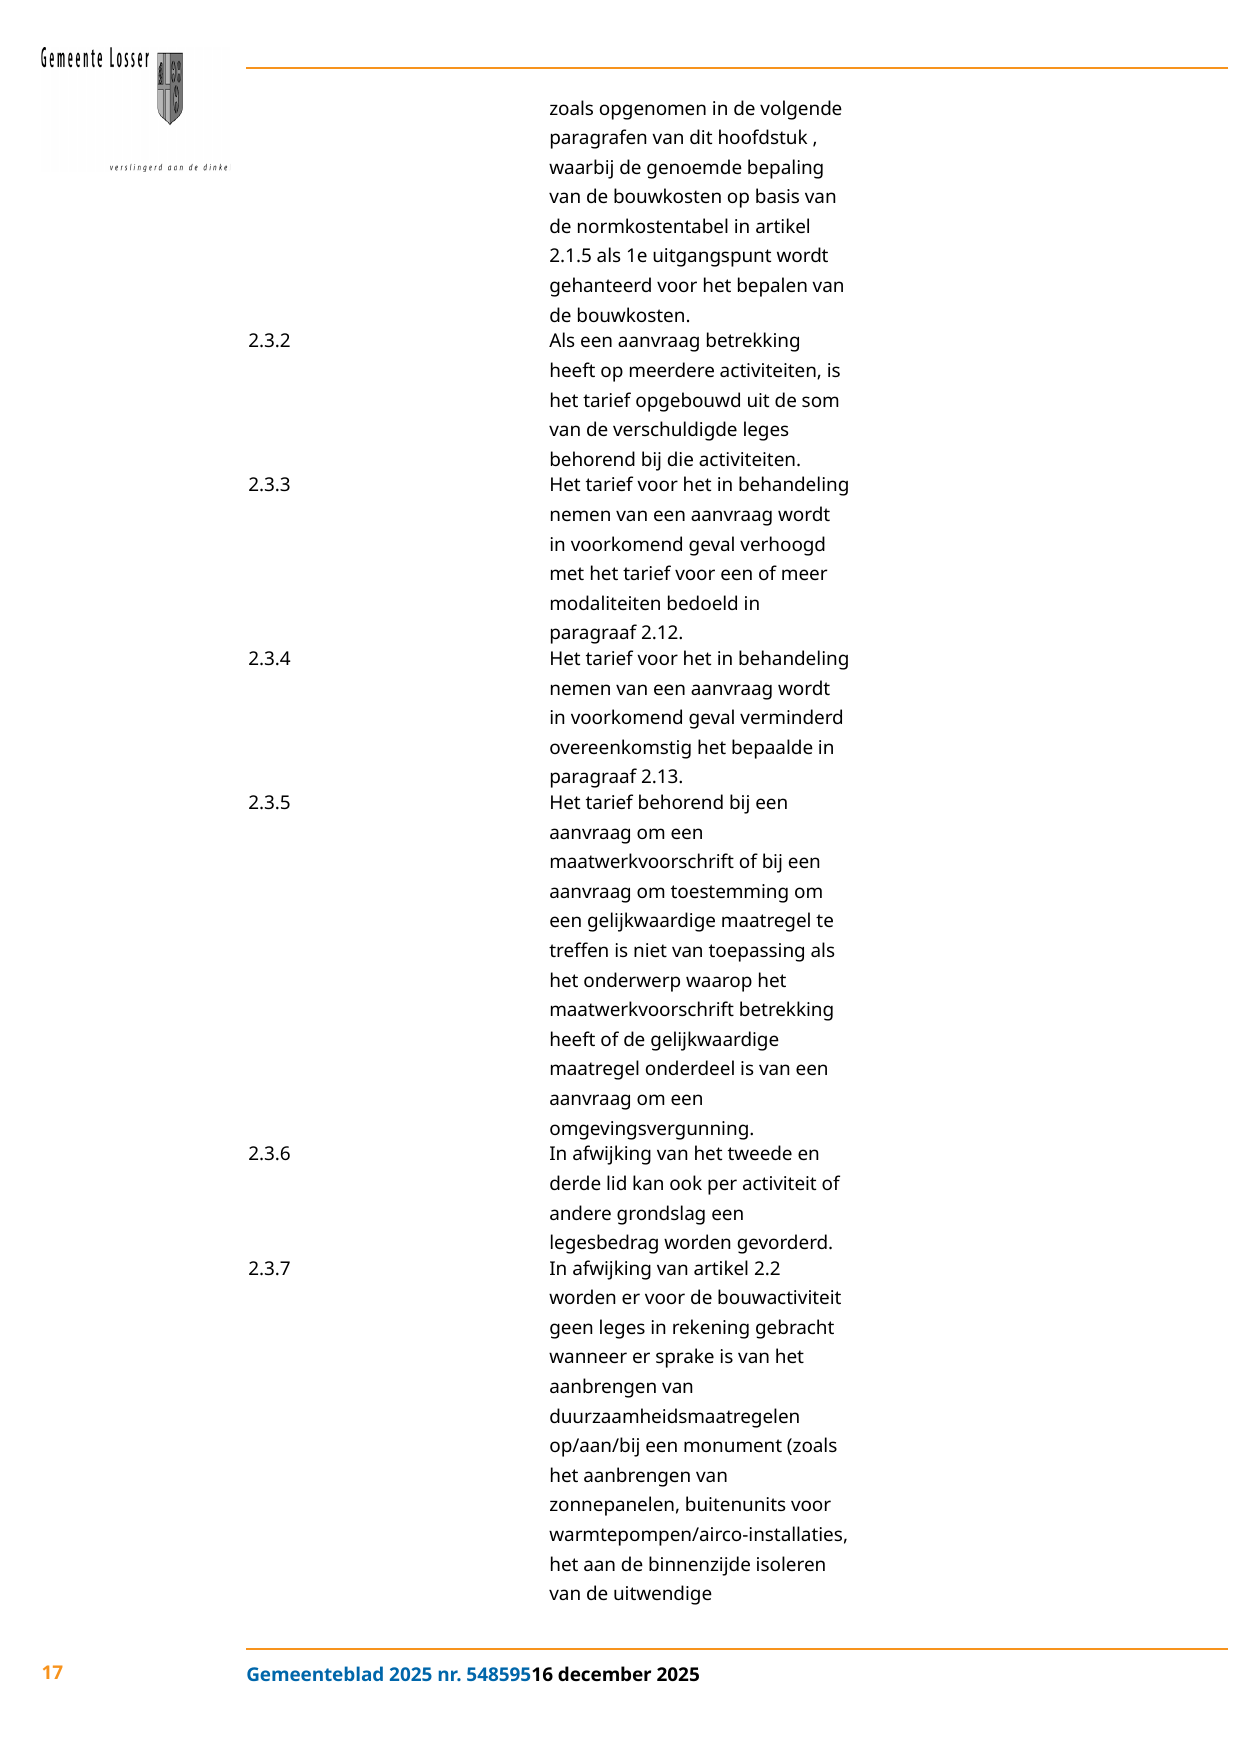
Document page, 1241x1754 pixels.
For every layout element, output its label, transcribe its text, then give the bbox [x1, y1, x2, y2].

table_cell Het tarief voor het in behandeling nemen van een aanvraag wordt in voorkomend geval verminderd overeenkomstig het bepaalde in paragraaf 2.13. [549, 645, 850, 789]
table_cell [850, 645, 1152, 789]
table_cell [850, 328, 1152, 472]
table_cell [248, 95, 549, 328]
table_cell 2.3.5 [248, 789, 549, 1141]
table_cell [850, 1141, 1152, 1255]
picture [41, 47, 231, 172]
table_cell [850, 789, 1152, 1141]
table_cell 2.3.2 [248, 328, 549, 472]
table_cell [850, 95, 1152, 328]
table_cell In afwijking van artikel 2.2 worden er voor de bouwactiviteit geen leges in rekening gebracht wanneer er sprake is van het aanbrengen van duurzaamheidsmaatregelen op/aan/bij een monument (zoals het aanbrengen van zonnepanelen, buitenunits voor warmtepompen/airco-installaties, het aan de binnenzijde isoleren van de uitwendige [549, 1255, 850, 1606]
table_cell 2.3.6 [248, 1141, 549, 1255]
table_cell Het tarief voor het in behandeling nemen van een aanvraag wordt in voorkomend geval verhoogd met het tarief voor een of meer modaliteiten bedoeld in paragraaf 2.12. [549, 472, 850, 645]
table_cell 2.3.3 [248, 472, 549, 645]
table_cell Als een aanvraag betrekking heeft op meerdere activiteiten, is het tarief opgebouwd uit de som van de verschuldigde leges behorend bij die activiteiten. [549, 328, 850, 472]
table_cell [850, 472, 1152, 645]
table_cell [850, 1255, 1152, 1606]
table_cell zoals opgenomen in de volgende paragrafen van dit hoofdstuk , waarbij de genoemde bepaling van de bouwkosten op basis van de normkostentabel in artikel 2.1.5 als 1e uitgangspunt wordt gehanteerd voor het bepalen van de bouwkosten. [549, 95, 850, 328]
table_cell In afwijking van het tweede en derde lid kan ook per activiteit of andere grondslag een legesbedrag worden gevorderd. [549, 1141, 850, 1255]
table_cell 2.3.7 [248, 1255, 549, 1606]
table_cell 2.3.4 [248, 645, 549, 789]
table_cell Het tarief behorend bij een aanvraag om een maatwerkvoorschrift of bij een aanvraag om toestemming om een gelijkwaardige maatregel te treffen is niet van toepassing als het onderwerp waarop het maatwerkvoorschrift betrekking heeft of de gelijkwaardige maatregel onderdeel is van een aanvraag om een omgevingsvergunning. [549, 789, 850, 1141]
